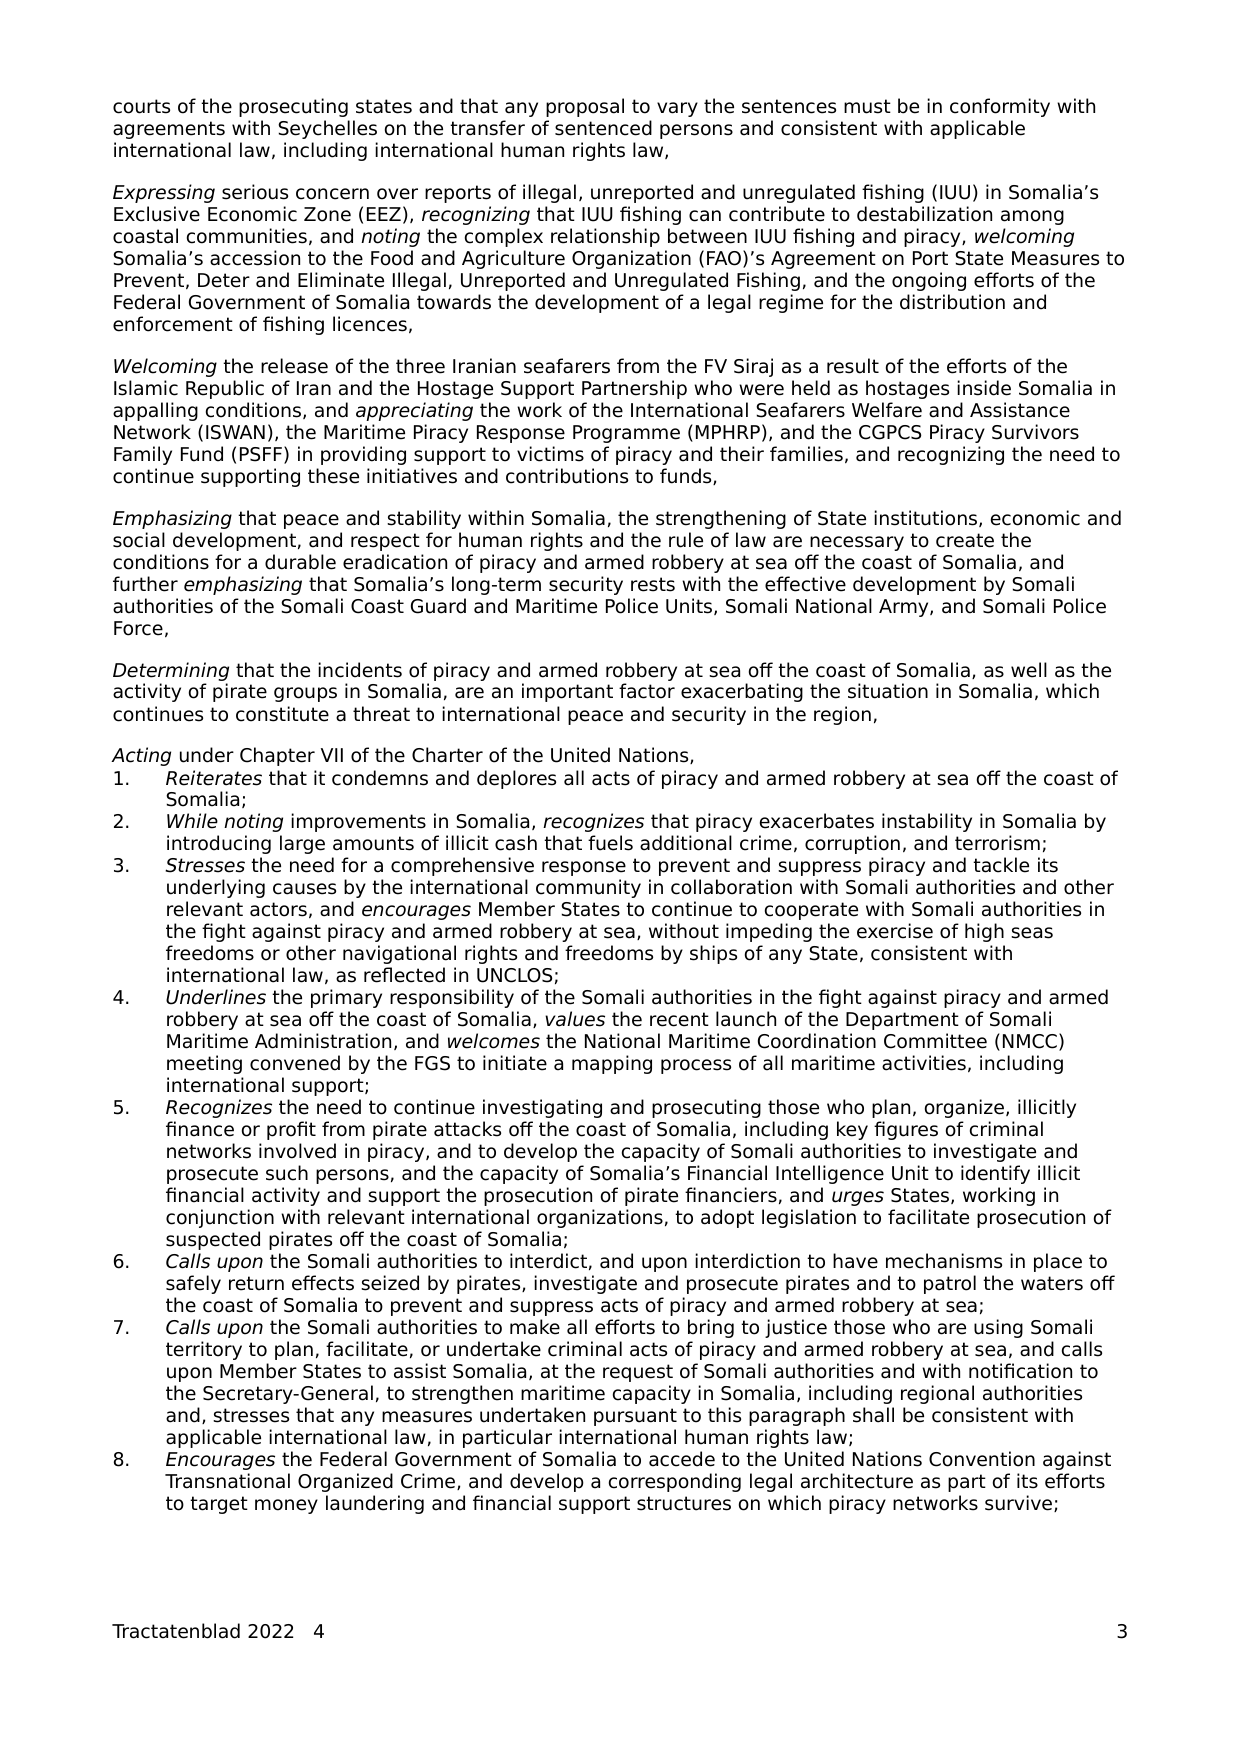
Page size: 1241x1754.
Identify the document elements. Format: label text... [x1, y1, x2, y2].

text 2. While noting improvements in Somalia, recognizes that piracy exacerbates instability in Somalia by introducing large amounts of illicit cash that fuels additional crime, corruption, and terrorism; [112, 811, 1128, 855]
text Acting under Chapter VII of the Charter of the United Nations, [112, 745, 1128, 767]
text 4. Underlines the primary responsibility of the Somali authorities in the fight against piracy and armed robbery at sea off the coast of Somalia, values the recent launch of the Department of Somali Maritime Administration, and welcomes the National Maritime Coordination Committee (NMCC) meeting convened by the FGS to initiate a mapping process of all maritime activities, including international support; [112, 987, 1128, 1097]
text 1. Reiterates that it condemns and deplores all acts of piracy and armed robbery at sea off the coast of Somalia; [112, 767, 1128, 811]
text 7. Calls upon the Somali authorities to make all efforts to bring to justice those who are using Somali territory to plan, facilitate, or undertake criminal acts of piracy and armed robbery at sea, and calls upon Member States to assist Somalia, at the request of Somali authorities and with notification to the Secretary-General, to strengthen maritime capacity in Somalia, including regional authorities and, stresses that any measures undertaken pursuant to this paragraph shall be consistent with applicable international law, in particular international human rights law; [112, 1317, 1128, 1449]
text Determining that the incidents of piracy and armed robbery at sea off the coast of Somalia, as well as the activity of pirate groups in Somalia, are an important factor exacerbating the situation in Somalia, which continues to constitute a threat to international peace and security in the region, [112, 659, 1128, 725]
text Welcoming the release of the three Iranian seafarers from the FV Siraj as a result of the efforts of the Islamic Republic of Iran and the Hostage Support Partnership who were held as hostages inside Somalia in appalling conditions, and appreciating the work of the International Seafarers Welfare and Assistance Network (ISWAN), the Maritime Piracy Response Programme (MPHRP), and the CGPCS Piracy Survivors Family Fund (PSFF) in providing support to victims of piracy and their families, and recognizing the need to continue supporting these initiatives and contributions to funds, [112, 356, 1128, 488]
text Emphasizing that peace and stability within Somalia, the strengthening of State institutions, economic and social development, and respect for human rights and the rule of law are necessary to create the conditions for a durable eradication of piracy and armed robbery at sea off the coast of Somalia, and further emphasizing that Somalia’s long-term security rests with the effective development by Somali authorities of the Somali Coast Guard and Maritime Police Units, Somali National Army, and Somali Police Force, [112, 508, 1128, 639]
text Expressing serious concern over reports of illegal, unreported and unregulated fishing (IUU) in Somalia’s Exclusive Economic Zone (EEZ), recognizing that IUU fishing can contribute to destabilization among coastal communities, and noting the complex relationship between IUU fishing and piracy, welcoming Somalia’s accession to the Food and Agriculture Organization (FAO)’s Agreement on Port State Measures to Prevent, Deter and Eliminate Illegal, Unreported and Unregulated Fishing, and the ongoing efforts of the Federal Government of Somalia towards the development of a legal regime for the distribution and enforcement of fishing licences, [112, 182, 1128, 336]
text 3. Stresses the need for a comprehensive response to prevent and suppress piracy and tackle its underlying causes by the international community in collaboration with Somali authorities and other relevant actors, and encourages Member States to continue to cooperate with Somali authorities in the fight against piracy and armed robbery at sea, without impeding the exercise of high seas freedoms or other navigational rights and freedoms by ships of any State, consistent with international law, as reflected in UNCLOS; [112, 855, 1128, 987]
text courts of the prosecuting states and that any proposal to vary the sentences must be in conformity with agreements with Seychelles on the transfer of sentenced persons and consistent with applicable international law, including international human rights law, [112, 96, 1128, 162]
text 8. Encourages the Federal Government of Somalia to accede to the United Nations Convention against Transnational Organized Crime, and develop a corresponding legal architecture as part of its efforts to target money laundering and financial support structures on which piracy networks survive; [112, 1449, 1128, 1515]
text 6. Calls upon the Somali authorities to interdict, and upon interdiction to have mechanisms in place to safely return effects seized by pirates, investigate and prosecute pirates and to patrol the waters off the coast of Somalia to prevent and suppress acts of piracy and armed robbery at sea; [112, 1251, 1128, 1317]
text 5. Recognizes the need to continue investigating and prosecuting those who plan, organize, illicitly finance or profit from pirate attacks off the coast of Somalia, including key figures of criminal networks involved in piracy, and to develop the capacity of Somali authorities to investigate and prosecute such persons, and the capacity of Somalia’s Financial Intelligence Unit to identify illicit financial activity and support the prosecution of pirate financiers, and urges States, working in conjunction with relevant international organizations, to adopt legislation to facilitate prosecution of suspected pirates off the coast of Somalia; [112, 1097, 1128, 1251]
